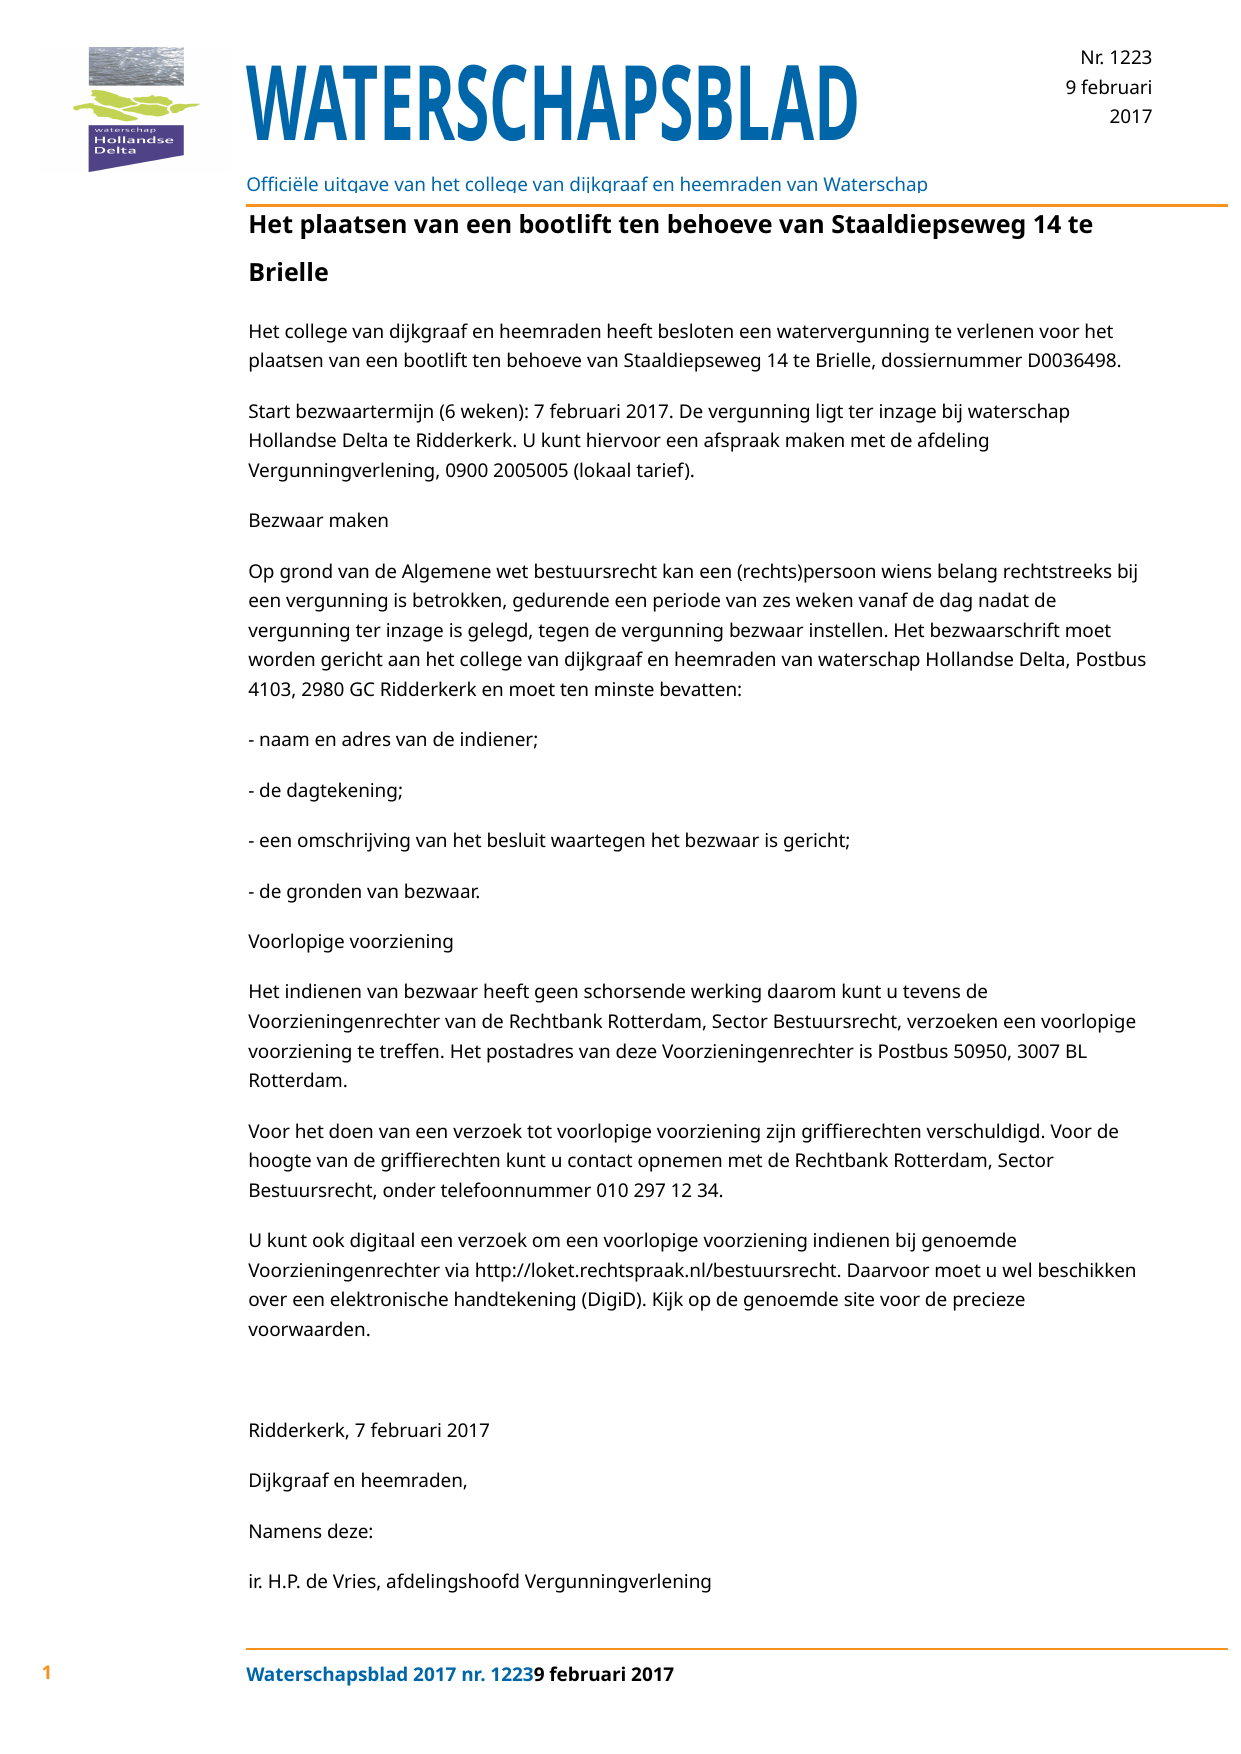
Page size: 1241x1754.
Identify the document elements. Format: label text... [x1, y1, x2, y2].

text Namens deze: [248, 1518, 1152, 1544]
text Het indienen van bezwaar heeft geen schorsende werking daarom kunt u tevens de Voorzieningenrechter van de Rechtbank Rotterdam, Sector Bestuursrecht, verzoeken een voorlopige voorziening te treffen. Het postadres van deze Voorzieningenrechter is Postbus 50950, 3007 BL Rotterdam. [248, 979, 1152, 1093]
text U kunt ook digitaal een verzoek om een voorlopige voorziening indienen bij genoemde Voorzieningenrechter via http://loket.rechtspraak.nl/bestuursrecht. Daarvoor moet u wel beschikken over een elektronische handtekening (DigiD). Kijk op de genoemde site voor de precieze voorwaarden. [248, 1227, 1152, 1342]
text Op grond van de Algemene wet bestuursrecht kan een (rechts)persoon wiens belang rechtstreeks bij een vergunning is betrokken, gedurende een periode van zes weken vanaf de dag nadat de vergunning ter inzage is gelegd, tegen de vergunning bezwaar instellen. Het bezwaarschrift moet worden gericht aan het college van dijkgraaf en heemraden van waterschap Hollandse Delta, Postbus 4103, 2980 GC Ridderkerk en moet ten minste bevatten: [248, 558, 1152, 702]
text - een omschrijving van het besluit waartegen het bezwaar is gericht; [248, 827, 1152, 853]
text Ridderkerk, 7 februari 2017 [248, 1417, 1152, 1443]
text Voorlopige voorziening [248, 928, 1152, 954]
text Het college van dijkgraaf en heemraden heeft besloten een watervergunning te verlenen voor het plaatsen van een bootlift ten behoeve van Staaldiepseweg 14 te Brielle, dossiernummer D0036498. [248, 318, 1152, 373]
text ir. H.P. de Vries, afdelingshoofd Vergunningverlening [248, 1568, 1152, 1594]
text - naam en adres van de indiener; [248, 727, 1152, 752]
text - de dagtekening; [248, 777, 1152, 803]
text Start bezwaartermijn (6 weken): 7 februari 2017. De vergunning ligt ter inzage bij waterschap Hollandse Delta te Ridderkerk. U kunt hiervoor een afspraak maken met de afdeling Vergunningverlening, 0900 2005005 (lokaal tarief). [248, 398, 1152, 483]
text Bezwaar maken [248, 507, 1152, 533]
text - de gronden van bezwaar. [248, 878, 1152, 904]
text Dijkgraaf en heemraden, [248, 1467, 1152, 1493]
text Voor het doen van een verzoek tot voorlopige voorziening zijn griffierechten verschuldigd. Voor de hoogte van de griffierechten kunt u contact opnemen met de Rechtbank Rotterdam, Sector Bestuursrecht, onder telefoonnummer 010 297 12 34. [248, 1118, 1152, 1203]
picture [41, 47, 231, 172]
text Het plaatsen van een bootlift ten behoeve van Staaldiepseweg 14 te Brielle [248, 207, 1152, 288]
